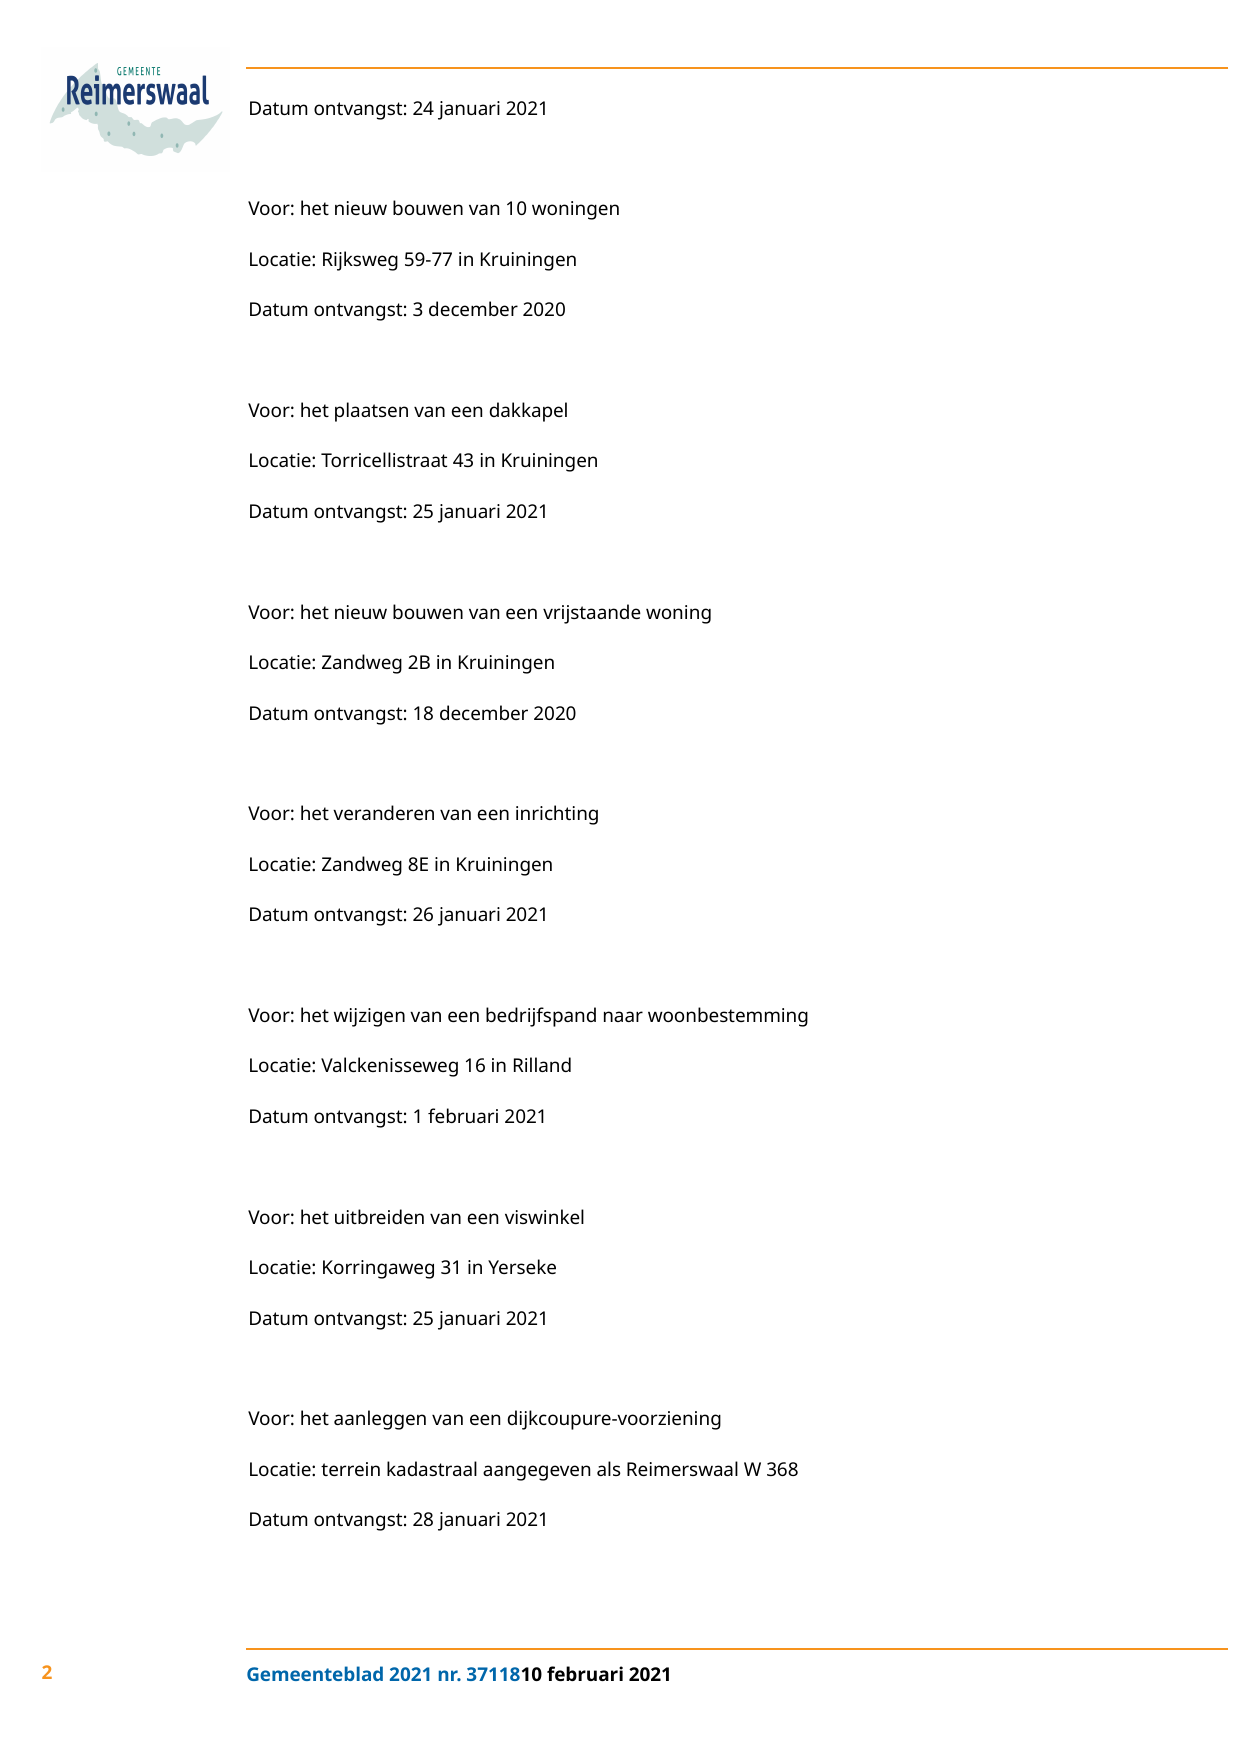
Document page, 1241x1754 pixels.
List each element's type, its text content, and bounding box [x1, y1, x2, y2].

text Voor: het nieuw bouwen van 10 woningen [248, 196, 1152, 221]
text Voor: het uitbreiden van een viswinkel [248, 1204, 1152, 1230]
text Datum ontvangst: 3 december 2020 [248, 296, 1152, 322]
text Datum ontvangst: 28 januari 2021 [248, 1506, 1152, 1532]
text Voor: het nieuw bouwen van een vrijstaande woning [248, 599, 1152, 625]
text Datum ontvangst: 24 januari 2021 [248, 95, 1152, 121]
text Voor: het veranderen van een inrichting [248, 801, 1152, 826]
text Datum ontvangst: 25 januari 2021 [248, 498, 1152, 524]
text Voor: het plaatsen van een dakkapel [248, 397, 1152, 423]
text Datum ontvangst: 1 februari 2021 [248, 1103, 1152, 1129]
text Locatie: Korringaweg 31 in Yerseke [248, 1254, 1152, 1280]
picture [41, 47, 231, 172]
text Locatie: Torricellistraat 43 in Kruiningen [248, 448, 1152, 473]
text Locatie: Zandweg 8E in Kruiningen [248, 851, 1152, 877]
text Voor: het aanleggen van een dijkcoupure-voorziening [248, 1406, 1152, 1431]
text Datum ontvangst: 26 januari 2021 [248, 901, 1152, 927]
text Locatie: Zandweg 2B in Kruiningen [248, 649, 1152, 675]
text Datum ontvangst: 25 januari 2021 [248, 1305, 1152, 1331]
text Locatie: Rijksweg 59-77 in Kruiningen [248, 246, 1152, 272]
text Datum ontvangst: 18 december 2020 [248, 700, 1152, 726]
text Locatie: terrein kadastraal aangegeven als Reimerswaal W 368 [248, 1456, 1152, 1482]
text Voor: het wijzigen van een bedrijfspand naar woonbestemming [248, 1002, 1152, 1028]
text Locatie: Valckenisseweg 16 in Rilland [248, 1053, 1152, 1078]
